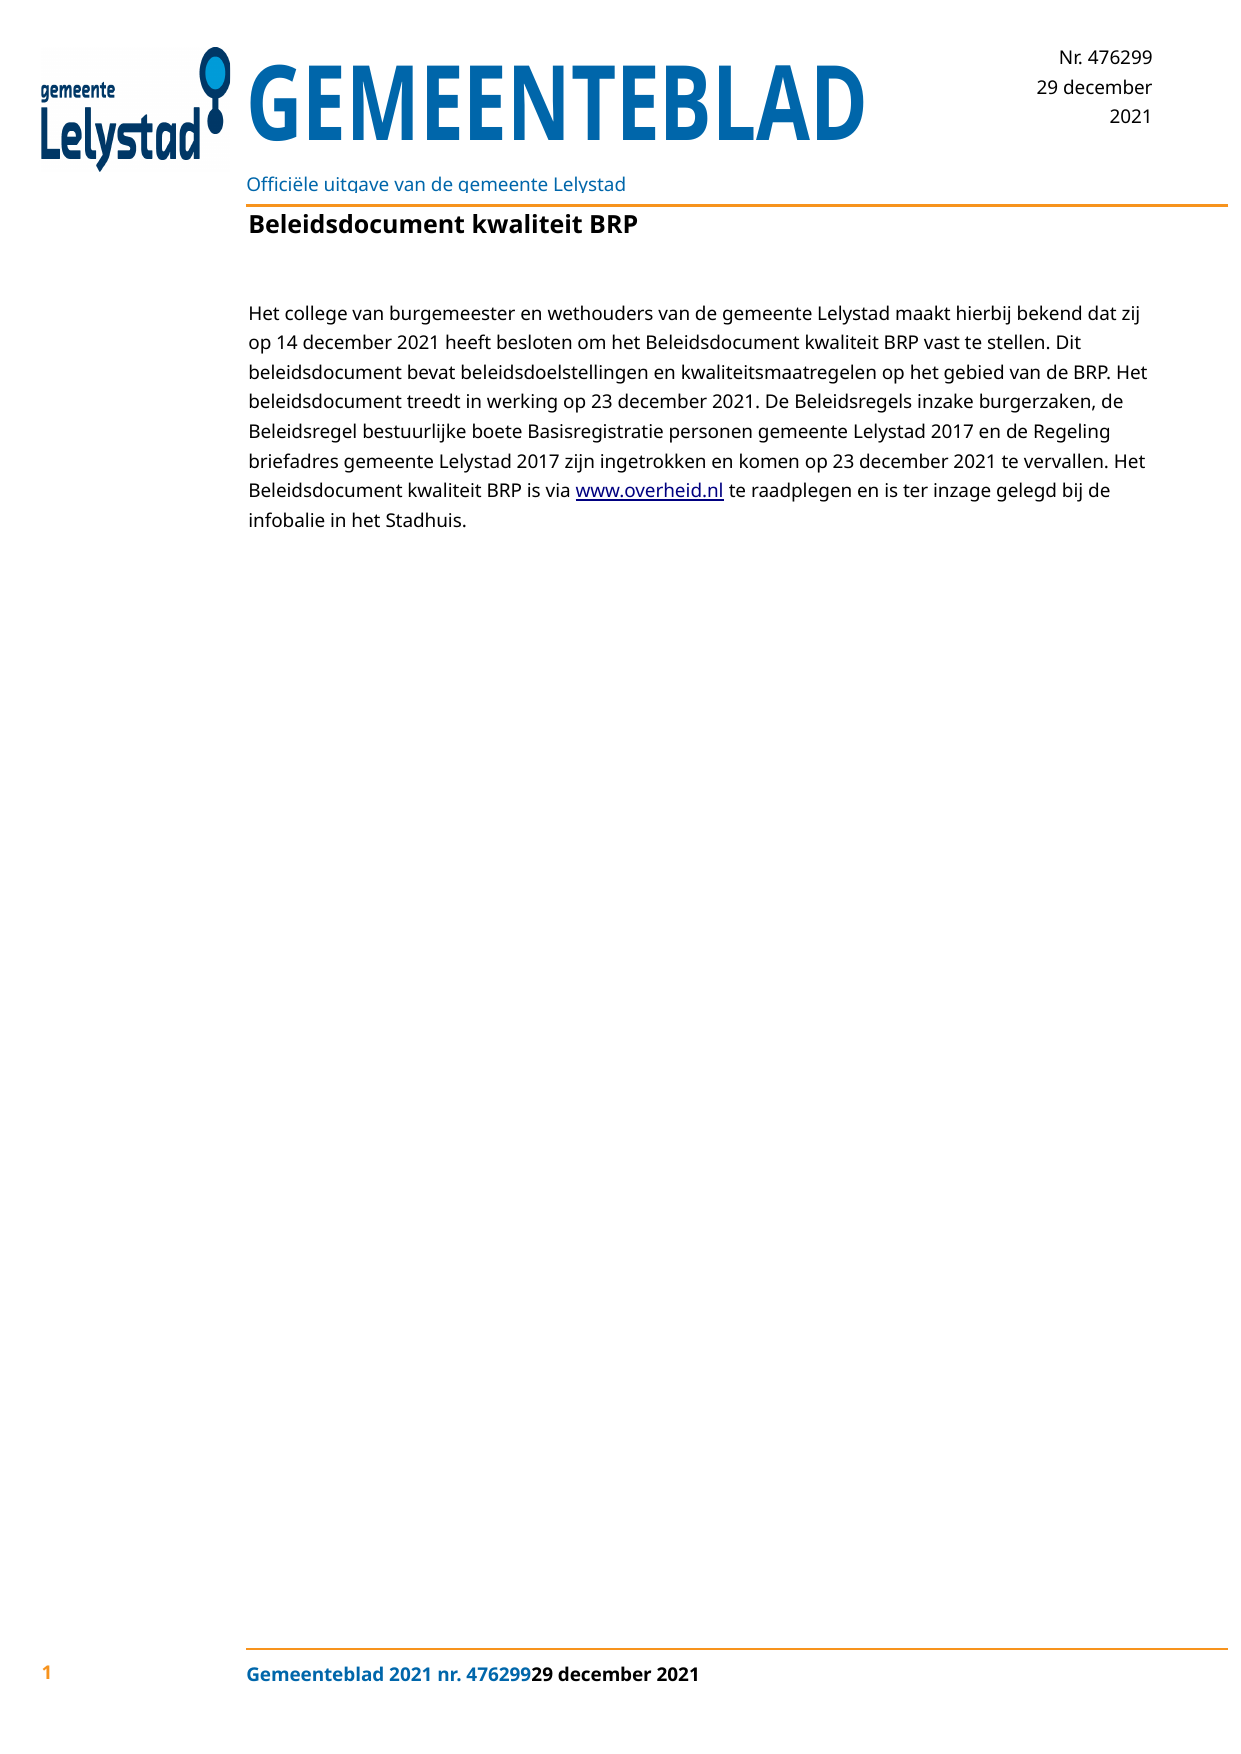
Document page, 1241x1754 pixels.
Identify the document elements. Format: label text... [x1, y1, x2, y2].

picture [41, 47, 231, 172]
text Beleidsdocument kwaliteit BRP [248, 207, 1152, 241]
text Het college van burgemeester en wethouders van de gemeente Lelystad maakt hierbij bekend dat zij op 14 december 2021 heeft besloten om het Beleidsdocument kwaliteit BRP vast te stellen. Dit beleidsdocument bevat beleidsdoelstellingen en kwaliteitsmaatregelen op het gebied van de BRP. Het beleidsdocument treedt in werking op 23 december 2021. De Beleidsregels inzake burgerzaken, de Beleidsregel bestuurlijke boete Basisregistratie personen gemeente Lelystad 2017 en de Regeling briefadres gemeente Lelystad 2017 zijn ingetrokken en komen op 23 december 2021 te vervallen. Het Beleidsdocument kwaliteit BRP is via www.overheid.nl te raadplegen en is ter inzage gelegd bij de infobalie in het Stadhuis. [248, 300, 1152, 533]
